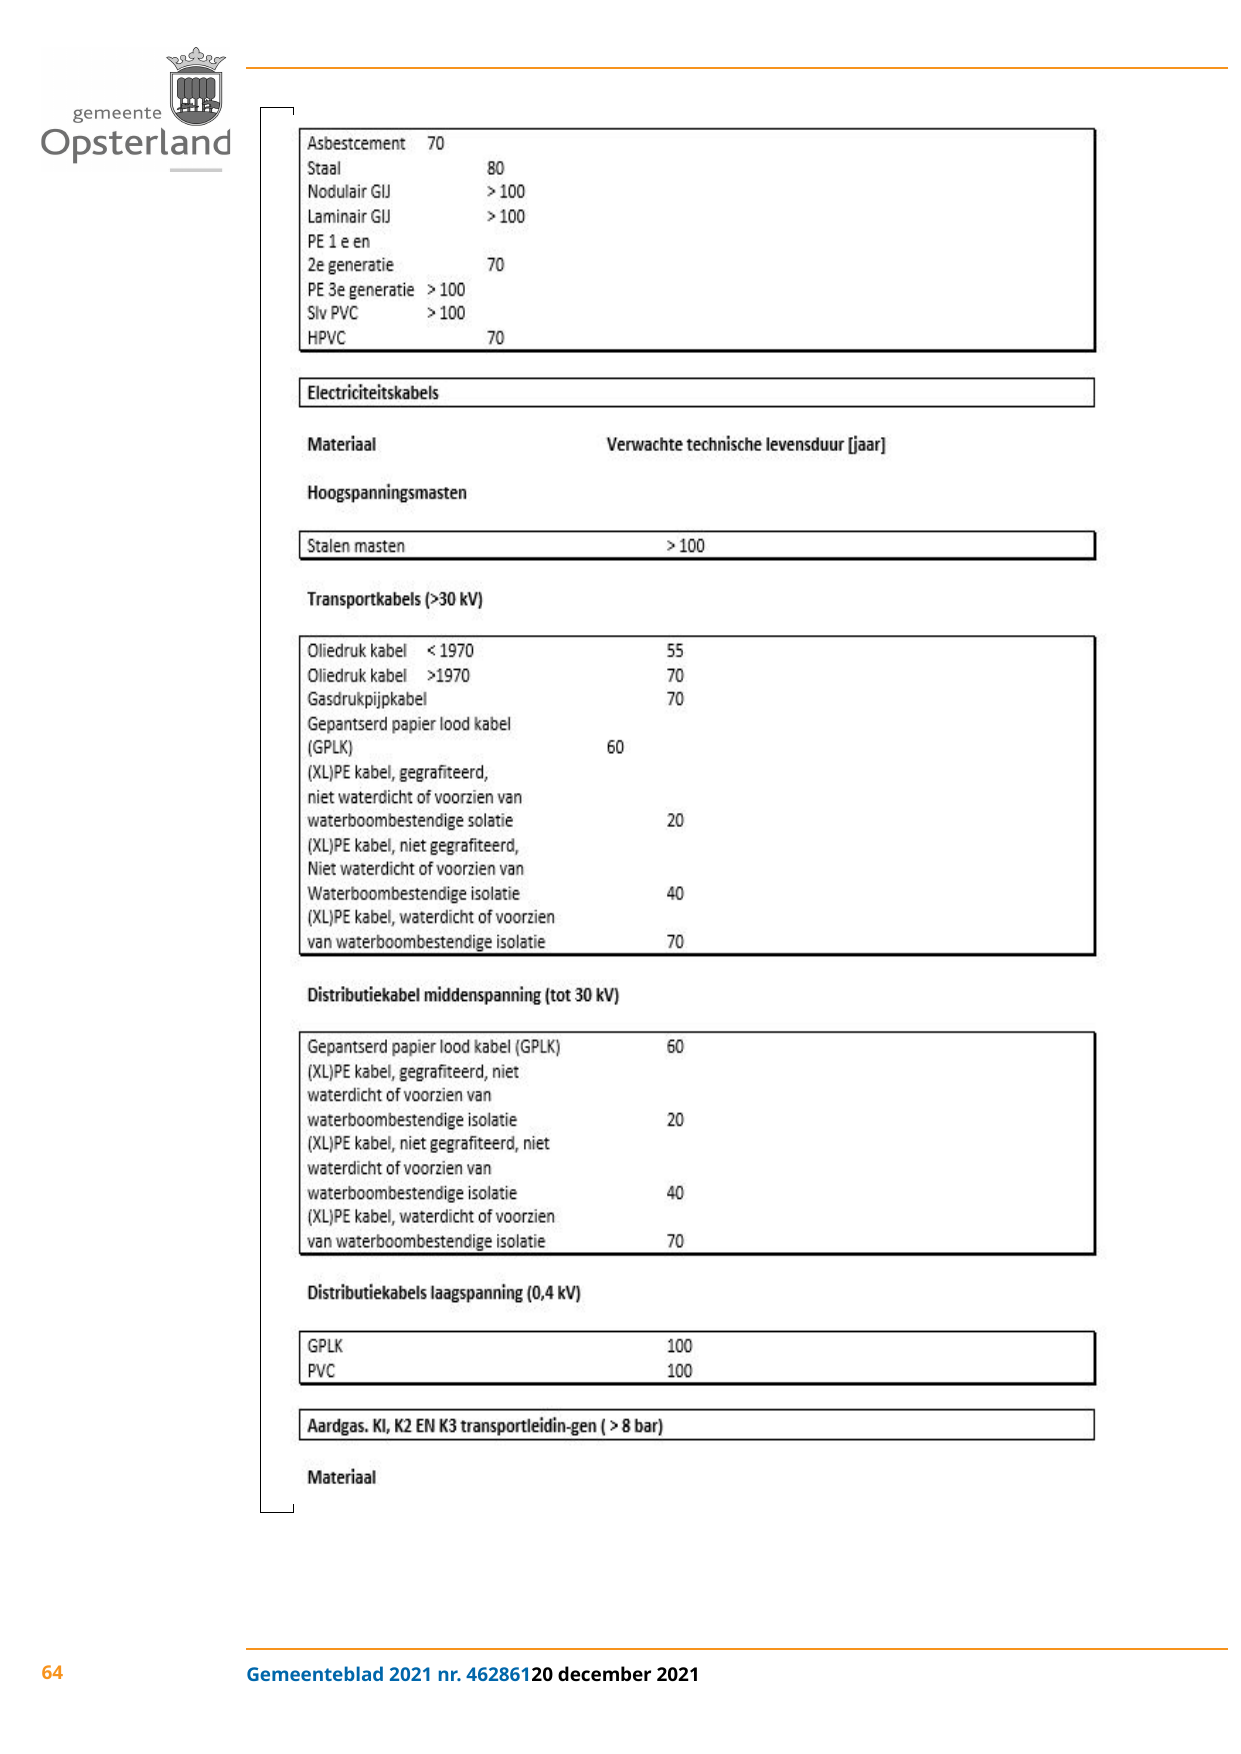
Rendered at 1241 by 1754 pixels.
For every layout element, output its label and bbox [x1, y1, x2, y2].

picture [268, 115, 1165, 1504]
picture [41, 47, 231, 172]
